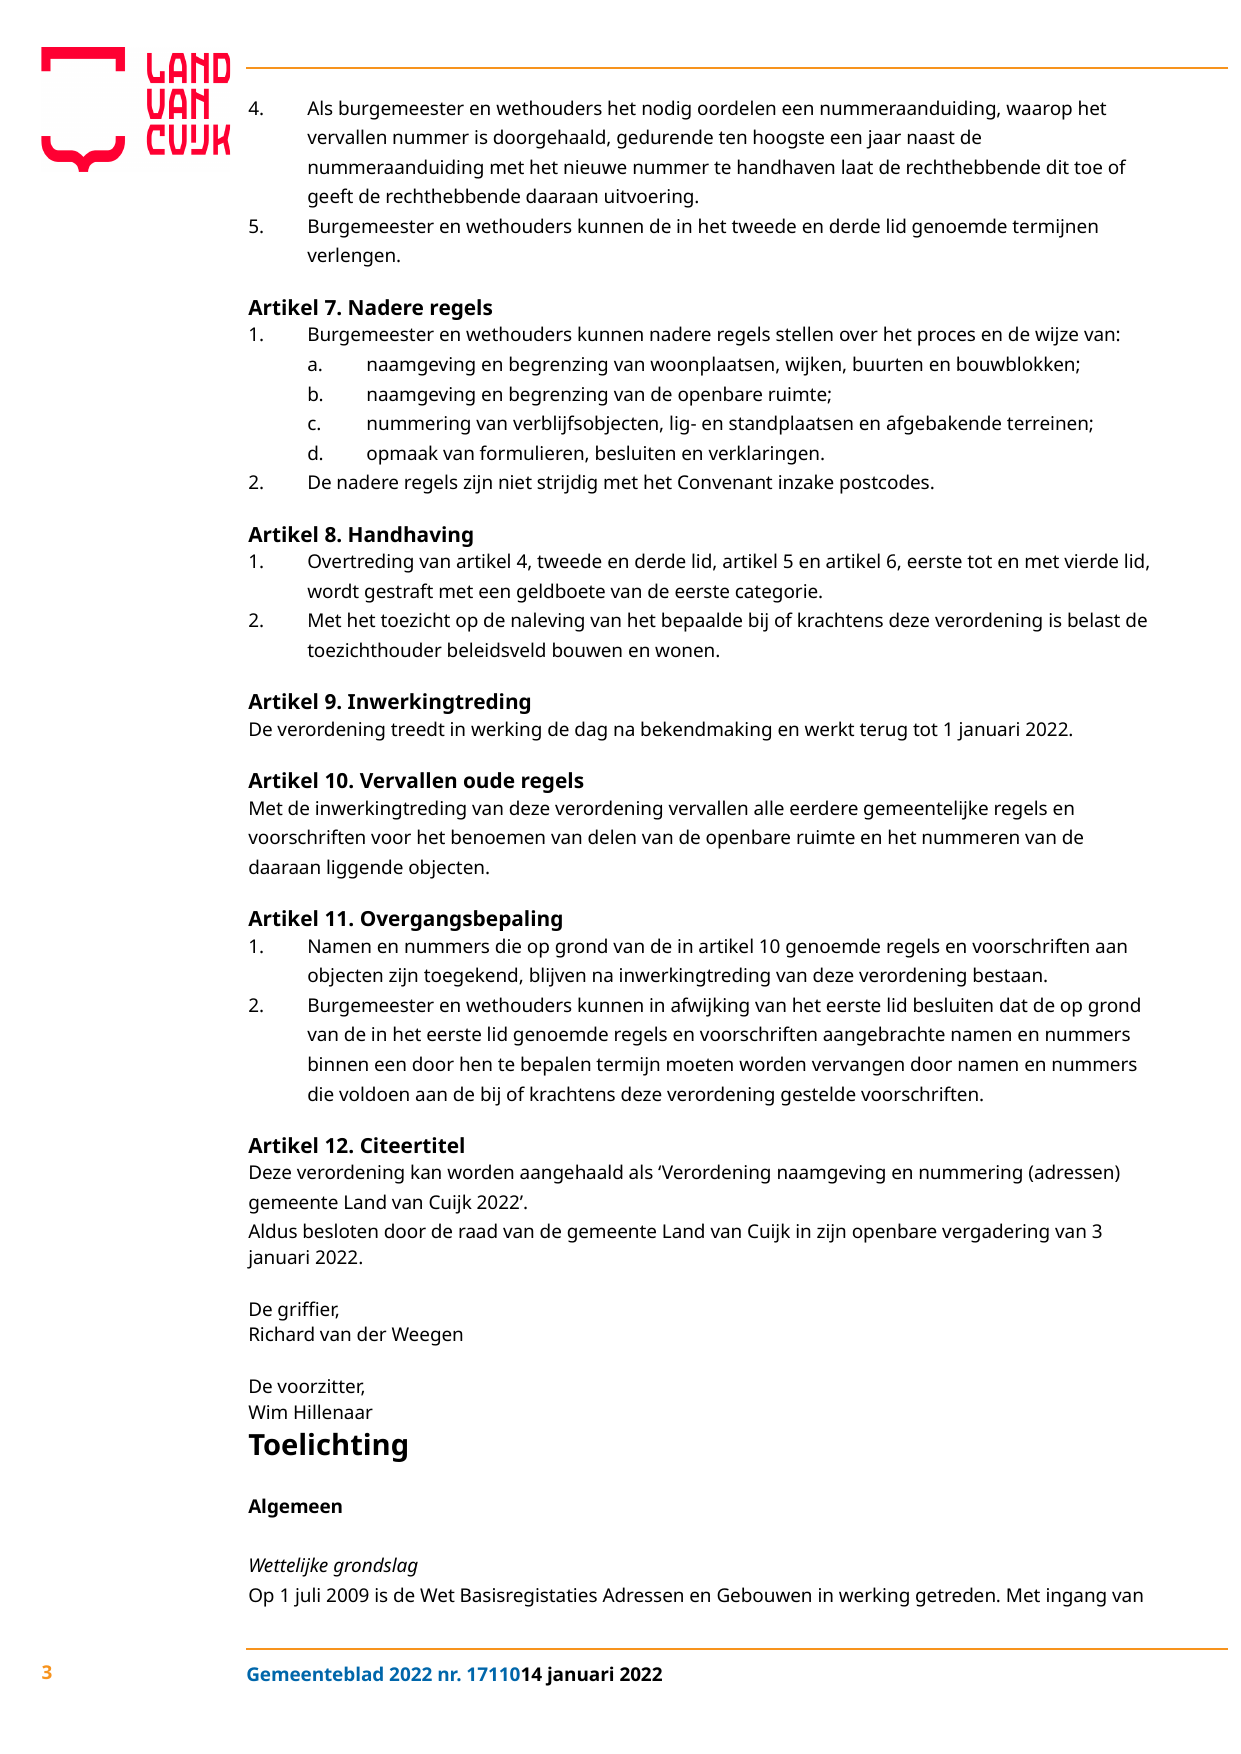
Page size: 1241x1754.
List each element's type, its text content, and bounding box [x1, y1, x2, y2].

list Als burgemeester en wethouders het nodig oordelen een nummeraanduiding, waarop het vervallen nummer is doorgehaald, gedurende ten hoogste een jaar naast de nummeraanduiding met het nieuwe nummer te handhaven laat de rechthebbende dit toe of geeft de rechthebbende daaraan uitvoering. [248, 95, 1152, 209]
text De voorzitter, [248, 1373, 1152, 1399]
picture [41, 47, 231, 172]
list opmaak van formulieren, besluiten en verklaringen. [307, 440, 1152, 466]
text Artikel 8. Handhaving [248, 520, 1152, 548]
text Richard van der Weegen [248, 1322, 1152, 1347]
text Artikel 12. Citeertitel [248, 1131, 1152, 1159]
text Artikel 7. Nadere regels [248, 293, 1152, 322]
text Artikel 9. Inwerkingtreding [248, 687, 1152, 716]
list naamgeving en begrenzing van woonplaatsen, wijken, buurten en bouwblokken; [307, 351, 1152, 377]
list De nadere regels zijn niet strijdig met het Convenant inzake postcodes. [248, 469, 1152, 495]
text Wim Hillenaar [248, 1399, 1152, 1424]
text De verordening treedt in werking de dag na bekendmaking en werkt terug tot 1 januari 2022. [248, 716, 1152, 742]
list Burgemeester en wethouders kunnen nadere regels stellen over het proces en de wijze van: [248, 322, 1152, 347]
list naamgeving en begrenzing van de openbare ruimte; [307, 381, 1152, 406]
text Deze verordening kan worden aangehaald als ‘Verordening naamgeving en nummering (adressen) gemeente Land van Cuijk 2022’. [248, 1159, 1152, 1215]
text De griffier, [248, 1296, 1152, 1322]
list Burgemeester en wethouders kunnen de in het tweede en derde lid genoemde termijnen verlengen. [248, 213, 1152, 268]
text Wettelijke grondslag [248, 1553, 1152, 1578]
list Burgemeester en wethouders kunnen in afwijking van het eerste lid besluiten dat de op grond van de in het eerste lid genoemde regels en voorschriften aangebrachte namen en nummers binnen een door hen te bepalen termijn moeten worden vervangen door namen en nummers die voldoen aan de bij of krachtens deze verordening gestelde voorschriften. [248, 992, 1152, 1106]
list Namen en nummers die op grond van de in artikel 10 genoemde regels en voorschriften aan objecten zijn toegekend, blijven na inwerkingtreding van deze verordening bestaan. [248, 933, 1152, 988]
text Artikel 10. Vervallen oude regels [248, 766, 1152, 795]
list Overtreding van artikel 4, tweede en derde lid, artikel 5 en artikel 6, eerste tot en met vierde lid, wordt gestraft met een geldboete van de eerste categorie. [248, 548, 1152, 604]
text Artikel 11. Overgangsbepaling [248, 904, 1152, 933]
text Aldus besloten door de raad van de gemeente Land van Cuijk in zijn openbare vergadering van 3 januari 2022. [248, 1219, 1152, 1270]
text Op 1 juli 2009 is de Wet Basisregistaties Adressen en Gebouwen in werking getreden. Met ingang van [248, 1582, 1152, 1608]
text Algemeen [248, 1493, 1152, 1519]
text Met de inwerkingtreding van deze verordening vervallen alle eerdere gemeentelijke regels en voorschriften voor het benoemen van delen van de openbare ruimte en het nummeren van de daaraan liggende objecten. [248, 795, 1152, 880]
list nummering van verblijfsobjecten, lig- en standplaatsen en afgebakende terreinen; [307, 410, 1152, 436]
list Met het toezicht op de naleving van het bepaalde bij of krachtens deze verordening is belast de toezichthouder beleidsveld bouwen en wonen. [248, 607, 1152, 663]
text Toelichting [248, 1424, 1152, 1464]
